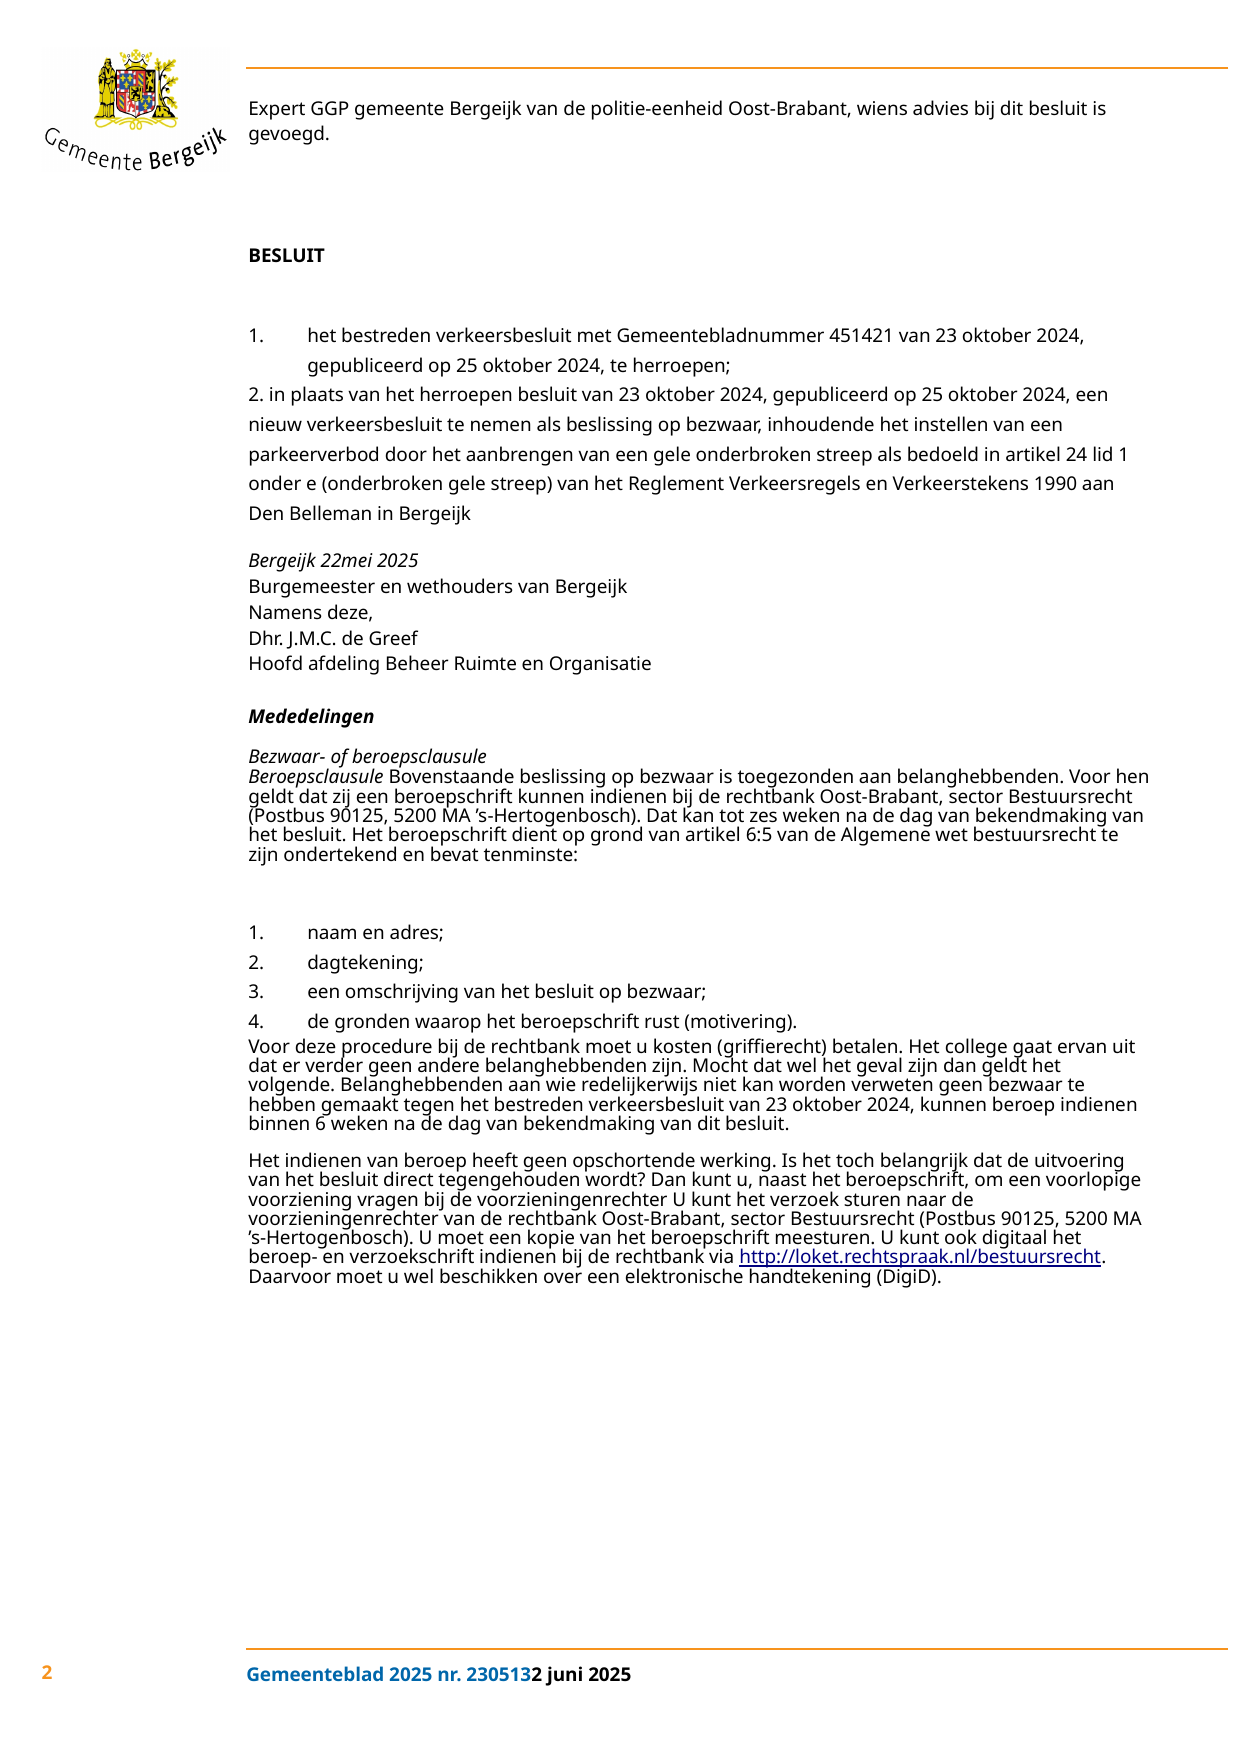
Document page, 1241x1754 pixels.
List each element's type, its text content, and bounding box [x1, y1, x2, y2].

text Bergeijk 22mei 2025 [248, 548, 1152, 573]
text Het indienen van beroep heeft geen opschortende werking. Is het toch belangrijk dat de uitvoering van het besluit direct tegengehouden wordt? Dan kunt u, naast het beroepschrift, om een voorlopige voorziening vragen bij de voorzieningenrechter U kunt het verzoek sturen naar de voorzieningenrechter van de rechtbank Oost-Brabant, sector Bestuursrecht (Postbus 90125, 5200 MA ’s‑Hertogenbosch). U moet een kopie van het beroepschrift meesturen. U kunt ook digitaal het beroep- en verzoekschrift indienen bij de rechtbank via http://loket.rechtspraak.nl/bestuursrecht. Daarvoor moet u wel beschikken over een elektronische handtekening (DigiD). [248, 1152, 1152, 1287]
list het bestreden verkeersbesluit met Gemeentebladnummer 451421 van 23 oktober 2024, gepubliceerd op 25 oktober 2024, te herroepen; [248, 322, 1152, 378]
text Burgemeester en wethouders van Bergeijk [248, 573, 1152, 599]
text Namens deze, [248, 599, 1152, 625]
list naam en adres; [248, 919, 1152, 945]
text Dhr. J.M.C. de Greef [248, 625, 1152, 651]
picture [41, 47, 231, 172]
text Voor deze procedure bij de rechtbank moet u kosten (griffierecht) betalen. Het college gaat ervan uit dat er verder geen andere belanghebbenden zijn. Mocht dat wel het geval zijn dan geldt het volgende. Belanghebbenden aan wie redelijkerwijs niet kan worden verweten geen bezwaar te hebben gemaakt tegen het bestreden verkeersbesluit van 23 oktober 2024, kunnen beroep indienen binnen 6 weken na de dag van bekendmaking van dit besluit. [248, 1038, 1152, 1134]
text Bezwaar- of beroepsclausule [248, 743, 1152, 768]
text Beroepsclausule Bovenstaande beslissing op bezwaar is toegezonden aan belanghebbenden. Voor hen geldt dat zij een beroepschrift kunnen indienen bij de rechtbank Oost-Brabant, sector Bestuursrecht (Postbus 90125, 5200 MA ’s‑Hertogenbosch). Dat kan tot zes weken na de dag van bekendmaking van het besluit. Het beroepschrift dient op grond van artikel 6:5 van de Algemene wet bestuursrecht te zijn ondertekend en bevat tenminste: [248, 768, 1152, 865]
text Expert GGP gemeente Bergeijk van de politie-eenheid Oost-Brabant, wiens advies bij dit besluit is gevoegd. [248, 95, 1152, 146]
text 2. in plaats van het herroepen besluit van 23 oktober 2024, gepubliceerd op 25 oktober 2024, een nieuw verkeersbesluit te nemen als beslissing op bezwaar, inhoudende het instellen van een parkeerverbod door het aanbrengen van een gele onderbroken streep als bedoeld in artikel 24 lid 1 onder e (onderbroken gele streep) van het Reglement Verkeersregels en Verkeerstekens 1990 aan Den Belleman in Bergeijk [248, 382, 1152, 526]
list een omschrijving van het besluit op bezwaar; [248, 979, 1152, 1004]
list de gronden waarop het beroepschrift rust (motivering). [248, 1008, 1152, 1034]
text Mededelingen [248, 703, 1152, 729]
list dagtekening; [248, 949, 1152, 975]
text Hoofd afdeling Beheer Ruimte en Organisatie [248, 651, 1152, 676]
text BESLUIT [248, 242, 1152, 268]
